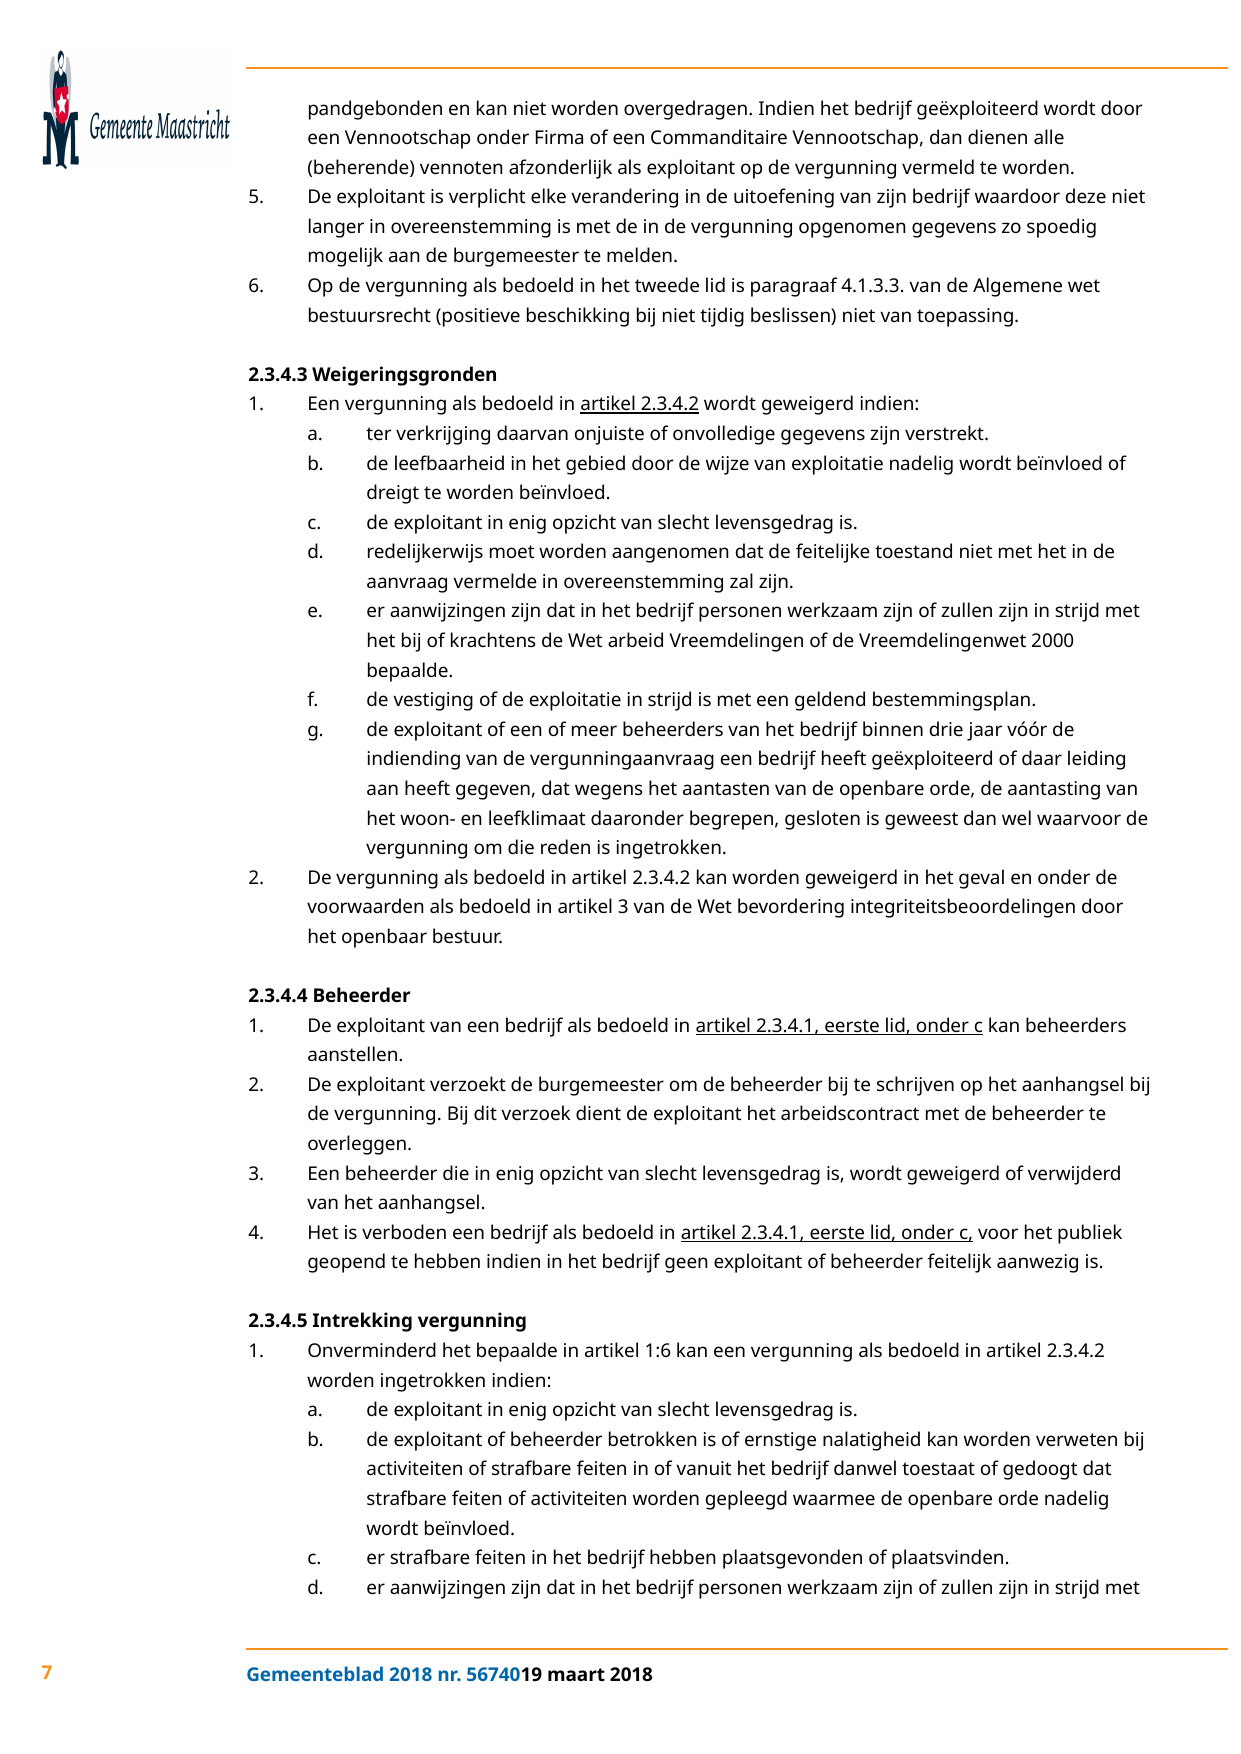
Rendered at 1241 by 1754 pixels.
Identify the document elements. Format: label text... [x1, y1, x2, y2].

list de vestiging of de exploitatie in strijd is met een geldend bestemmingsplan. [307, 686, 1152, 712]
list De vergunning als bedoeld in artikel 2.3.4.2 kan worden geweigerd in het geval en onder de voorwaarden als bedoeld in artikel 3 van de Wet bevordering integriteitsbeoordelingen door het openbaar bestuur. [248, 864, 1152, 949]
list er strafbare feiten in het bedrijf hebben plaatsgevonden of plaatsvinden. [307, 1544, 1152, 1570]
list Een beheerder die in enig opzicht van slecht levensgedrag is, wordt geweigerd of verwijderd van het aanhangsel. [248, 1160, 1152, 1215]
list pandgebonden en kan niet worden overgedragen. Indien het bedrijf geëxploiteerd wordt door een Vennootschap onder Firma of een Commanditaire Vennootschap, dan dienen alle (beherende) vennoten afzonderlijk als exploitant op de vergunning vermeld te worden. [248, 95, 1152, 180]
picture [41, 47, 231, 172]
list Op de vergunning als bedoeld in het tweede lid is paragraaf 4.1.3.3. van de Algemene wet bestuursrecht (positieve beschikking bij niet tijdig beslissen) niet van toepassing. [248, 272, 1152, 328]
list Een vergunning als bedoeld in artikel 2.3.4.2 wordt geweigerd indien: [248, 391, 1152, 416]
list de exploitant of een of meer beheerders van het bedrijf binnen drie jaar vóór de indiending van de vergunningaanvraag een bedrijf heeft geëxploiteerd of daar leiding aan heeft gegeven, dat wegens het aantasten van de openbare orde, de aantasting van het woon- en leefklimaat daaronder begrepen, gesloten is geweest dan wel waarvoor de vergunning om die reden is ingetrokken. [307, 716, 1152, 860]
list ter verkrijging daarvan onjuiste of onvolledige gegevens zijn verstrekt. [307, 420, 1152, 446]
list de leefbaarheid in het gebied door de wijze van exploitatie nadelig wordt beïnvloed of dreigt te worden beïnvloed. [307, 450, 1152, 505]
list De exploitant is verplicht elke verandering in de uitoefening van zijn bedrijf waardoor deze niet langer in overeenstemming is met de in de vergunning opgenomen gegevens zo spoedig mogelijk aan de burgemeester te melden. [248, 183, 1152, 268]
text 2.3.4.3 Weigeringsgronden [248, 361, 1152, 387]
list de exploitant of beheerder betrokken is of ernstige nalatigheid kan worden verweten bij activiteiten of strafbare feiten in of vanuit het bedrijf danwel toestaat of gedoogt dat strafbare feiten of activiteiten worden gepleegd waarmee de openbare orde nadelig wordt beïnvloed. [307, 1426, 1152, 1541]
list Het is verboden een bedrijf als bedoeld in artikel 2.3.4.1, eerste lid, onder c, voor het publiek geopend te hebben indien in het bedrijf geen exploitant of beheerder feitelijk aanwezig is. [248, 1219, 1152, 1274]
text 2.3.4.4 Beheerder [248, 982, 1152, 1008]
list er aanwijzingen zijn dat in het bedrijf personen werkzaam zijn of zullen zijn in strijd met het bij of krachtens de Wet arbeid Vreemdelingen of de Vreemdelingenwet 2000 bepaalde. [307, 598, 1152, 683]
list er aanwijzingen zijn dat in het bedrijf personen werkzaam zijn of zullen zijn in strijd met [307, 1574, 1152, 1600]
list redelijkerwijs moet worden aangenomen dat de feitelijke toestand niet met het in de aanvraag vermelde in overeenstemming zal zijn. [307, 538, 1152, 594]
list Onverminderd het bepaalde in artikel 1:6 kan een vergunning als bedoeld in artikel 2.3.4.2 worden ingetrokken indien: [248, 1337, 1152, 1393]
list De exploitant verzoekt de burgemeester om de beheerder bij te schrijven op het aanhangsel bij de vergunning. Bij dit verzoek dient de exploitant het arbeidscontract met de beheerder te overleggen. [248, 1071, 1152, 1156]
list de exploitant in enig opzicht van slecht levensgedrag is. [307, 509, 1152, 535]
list de exploitant in enig opzicht van slecht levensgedrag is. [307, 1396, 1152, 1422]
list De exploitant van een bedrijf als bedoeld in artikel 2.3.4.1, eerste lid, onder c kan beheerders aanstellen. [248, 1012, 1152, 1067]
text 2.3.4.5 Intrekking vergunning [248, 1308, 1152, 1333]
